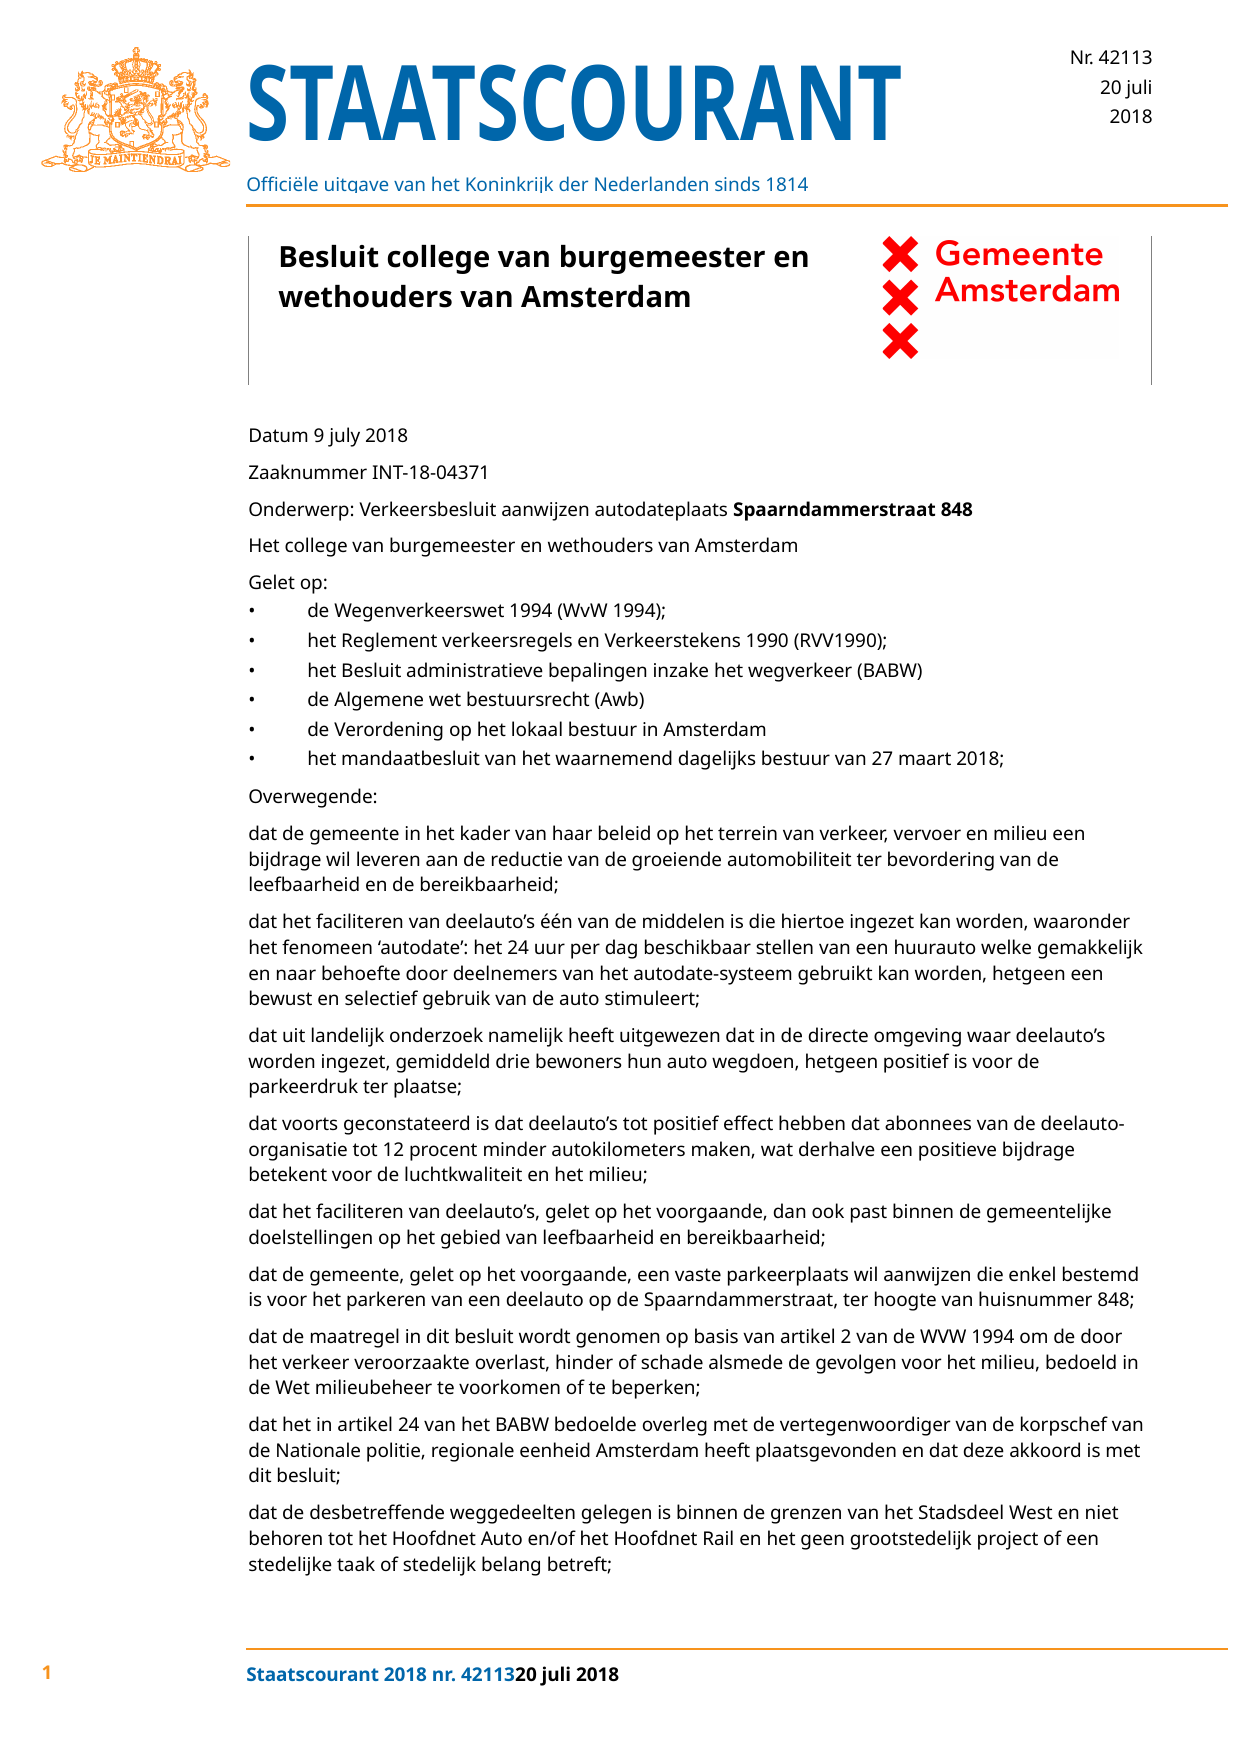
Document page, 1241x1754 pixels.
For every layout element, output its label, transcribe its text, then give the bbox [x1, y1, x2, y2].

text Zaaknummer INT-18-04371 [248, 459, 1152, 485]
text Datum 9 july 2018 [248, 423, 1152, 448]
text Het college van burgemeester en wethouders van Amsterdam [248, 533, 1152, 558]
text dat het faciliteren van deelauto’s één van de middelen is die hiertoe ingezet kan worden, waaronder het fenomeen ‘autodate’: het 24 uur per dag beschikbaar stellen van een huurauto welke gemakkelijk en naar behoefte door deelnemers van het autodate-systeem gebruikt kan worden, hetgeen een bewust en selectief gebruik van de auto stimuleert; [248, 908, 1152, 1011]
list het Besluit administratieve bepalingen inzake het wegverkeer (BABW) [248, 657, 1152, 682]
list de Wegenverkeerswet 1994 (WvW 1994); [248, 598, 1152, 623]
table_header Besluit college van burgemeester en wethouders van Amsterdam [249, 236, 850, 385]
text Gelet op: [248, 569, 1152, 595]
text dat de gemeente, gelet op het voorgaande, een vaste parkeerplaats wil aanwijzen die enkel bestemd is voor het parkeren van een deelauto op de Spaarndammerstraat, ter hoogte van huisnummer 848; [248, 1261, 1152, 1312]
text dat het in artikel 24 van het BABW bedoelde overleg met de vertegenwoordiger van de korpschef van de Nationale politie, regionale eenheid Amsterdam heeft plaatsgevonden en dat deze akkoord is met dit besluit; [248, 1411, 1152, 1488]
text dat uit landelijk onderzoek namelijk heeft uitgewezen dat in de directe omgeving waar deelauto’s worden ingezet, gemiddeld drie bewoners hun auto wegdoen, hetgeen positief is voor de parkeerdruk ter plaatse; [248, 1022, 1152, 1099]
text dat de maatregel in dit besluit wordt genomen op basis van artikel 2 van de WVW 1994 om de door het verkeer veroorzaakte overlast, hinder of schade alsmede de gevolgen voor het milieu, bedoeld in de Wet milieubeheer te voorkomen of te beperken; [248, 1323, 1152, 1400]
list het Reglement verkeersregels en Verkeerstekens 1990 (RVV1990); [248, 627, 1152, 653]
text dat de desbetreffende weggedeelten gelegen is binnen de grenzen van het Stadsdeel West en niet behoren tot het Hoofdnet Auto en/of het Hoofdnet Rail en het geen grootstedelijk project of een stedelijke taak of stedelijk belang betreft; [248, 1499, 1152, 1577]
picture [882, 236, 1119, 359]
picture [41, 47, 231, 172]
list de Algemene wet bestuursrecht (Awb) [248, 686, 1152, 712]
text dat de gemeente in het kader van haar beleid op het terrein van verkeer, vervoer en milieu een bijdrage wil leveren aan de reductie van de groeiende automobiliteit ter bevordering van de leefbaarheid en de bereikbaarheid; [248, 820, 1152, 897]
text Onderwerp: Verkeersbesluit aanwijzen autodateplaats Spaarndammerstraat 848 [248, 496, 1152, 522]
text dat voorts geconstateerd is dat deelauto’s tot positief effect hebben dat abonnees van de deelauto-organisatie tot 12 procent minder autokilometers maken, wat derhalve een positieve bijdrage betekent voor de luchtkwaliteit en het milieu; [248, 1110, 1152, 1187]
list het mandaatbesluit van het waarnemend dagelijks bestuur van 27 maart 2018; [248, 746, 1152, 771]
list de Verordening op het lokaal bestuur in Amsterdam [248, 716, 1152, 742]
text Overwegende: [248, 783, 1152, 809]
table_header [850, 236, 1151, 385]
text dat het faciliteren van deelauto’s, gelet op het voorgaande, dan ook past binnen de gemeentelijke doelstellingen op het gebied van leefbaarheid en bereikbaarheid; [248, 1198, 1152, 1250]
